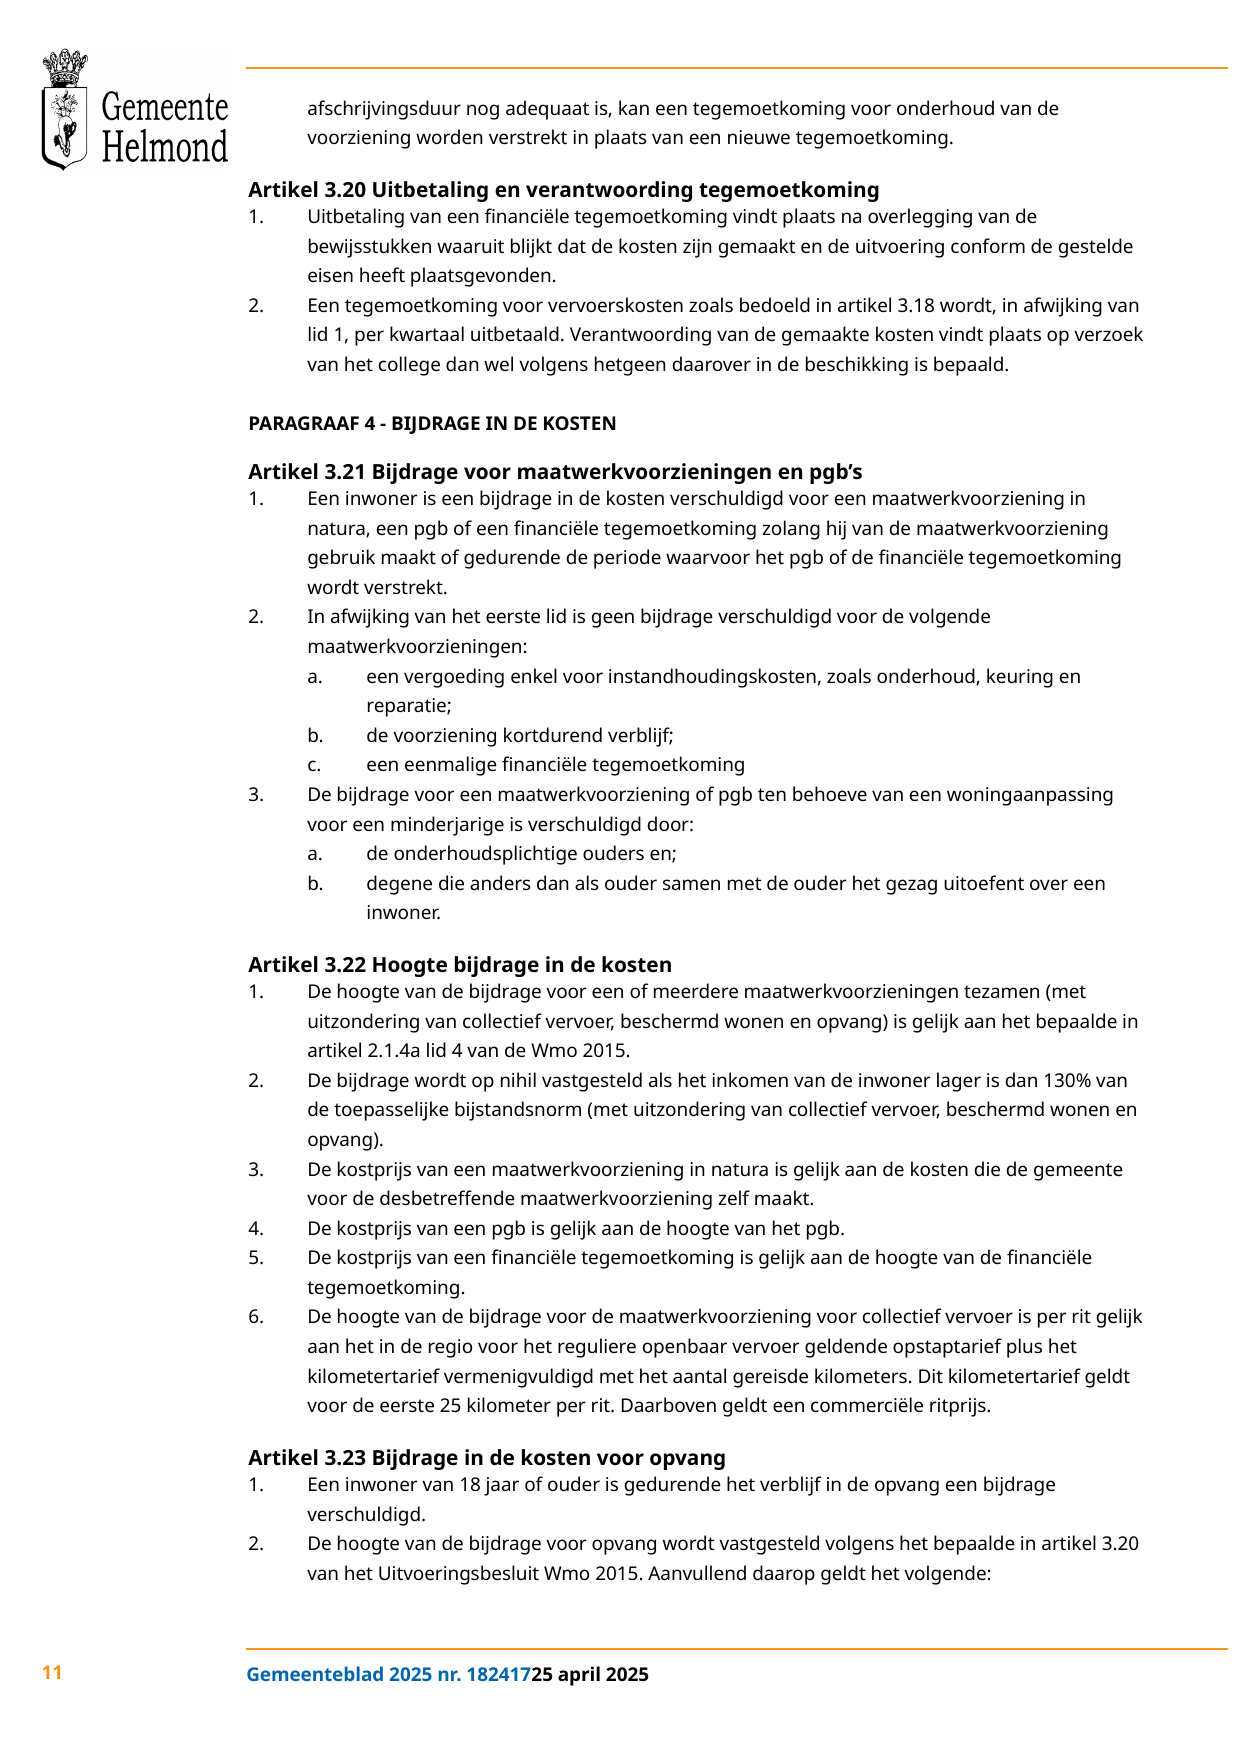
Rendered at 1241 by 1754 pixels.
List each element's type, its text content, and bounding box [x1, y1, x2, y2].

list een eenmalige financiële tegemoetkoming [307, 752, 1152, 777]
list de onderhoudsplichtige ouders en; [307, 840, 1152, 866]
text Artikel 3.23 Bijdrage in de kosten voor opvang [248, 1443, 1152, 1471]
picture [41, 47, 231, 172]
list afschrijvingsduur nog adequaat is, kan een tegemoetkoming voor onderhoud van de voorziening worden verstrekt in plaats van een nieuwe tegemoetkoming. [248, 95, 1152, 150]
list In afwijking van het eerste lid is geen bijdrage verschuldigd voor de volgende maatwerkvoorzieningen: [248, 604, 1152, 659]
list De hoogte van de bijdrage voor opvang wordt vastgesteld volgens het bepaalde in artikel 3.20 van het Uitvoeringsbesluit Wmo 2015. Aanvullend daarop geldt het volgende: [248, 1531, 1152, 1586]
text Artikel 3.20 Uitbetaling en verantwoording tegemoetkoming [248, 175, 1152, 203]
list een vergoeding enkel voor instandhoudingskosten, zoals onderhoud, keuring en reparatie; [307, 663, 1152, 718]
list De bijdrage voor een maatwerkvoorziening of pgb ten behoeve van een woningaanpassing voor een minderjarige is verschuldigd door: [248, 781, 1152, 836]
list Uitbetaling van een financiële tegemoetkoming vindt plaats na overlegging van de bewijsstukken waaruit blijkt dat de kosten zijn gemaakt en de uitvoering conform de gestelde eisen heeft plaatsgevonden. [248, 203, 1152, 288]
list degene die anders dan als ouder samen met de ouder het gezag uitoefent over een inwoner. [307, 870, 1152, 925]
list De hoogte van de bijdrage voor een of meerdere maatwerkvoorzieningen tezamen (met uitzondering van collectief vervoer, beschermd wonen en opvang) is gelijk aan het bepaalde in artikel 2.1.4a lid 4 van de Wmo 2015. [248, 978, 1152, 1063]
list Een inwoner is een bijdrage in de kosten verschuldigd voor een maatwerkvoorziening in natura, een pgb of een financiële tegemoetkoming zolang hij van de maatwerkvoorziening gebruik maakt of gedurende de periode waarvoor het pgb of de financiële tegemoetkoming wordt verstrekt. [248, 485, 1152, 600]
list De kostprijs van een pgb is gelijk aan de hoogte van het pgb. [248, 1215, 1152, 1241]
text Artikel 3.21 Bijdrage voor maatwerkvoorzieningen en pgb’s [248, 457, 1152, 485]
list de voorziening kortdurend verblijf; [307, 722, 1152, 748]
text PARAGRAAF 4 - BIJDRAGE IN DE KOSTEN [248, 410, 1152, 436]
list Een inwoner van 18 jaar of ouder is gedurende het verblijf in de opvang een bijdrage verschuldigd. [248, 1471, 1152, 1527]
text Artikel 3.22 Hoogte bijdrage in de kosten [248, 950, 1152, 978]
list De hoogte van de bijdrage voor de maatwerkvoorziening voor collectief vervoer is per rit gelijk aan het in de regio voor het reguliere openbaar vervoer geldende opstaptarief plus het kilometertarief vermenigvuldigd met het aantal gereisde kilometers. Dit kilometertarief geldt voor de eerste 25 kilometer per rit. Daarboven geldt een commerciële ritprijs. [248, 1304, 1152, 1418]
list Een tegemoetkoming voor vervoerskosten zoals bedoeld in artikel 3.18 wordt, in afwijking van lid 1, per kwartaal uitbetaald. Verantwoording van de gemaakte kosten vindt plaats op verzoek van het college dan wel volgens hetgeen daarover in de beschikking is bepaald. [248, 292, 1152, 377]
list De bijdrage wordt op nihil vastgesteld als het inkomen van de inwoner lager is dan 130% van de toepasselijke bijstandsnorm (met uitzondering van collectief vervoer, beschermd wonen en opvang). [248, 1067, 1152, 1152]
list De kostprijs van een maatwerkvoorziening in natura is gelijk aan de kosten die de gemeente voor de desbetreffende maatwerkvoorziening zelf maakt. [248, 1156, 1152, 1211]
list De kostprijs van een financiële tegemoetkoming is gelijk aan de hoogte van de financiële tegemoetkoming. [248, 1244, 1152, 1300]
